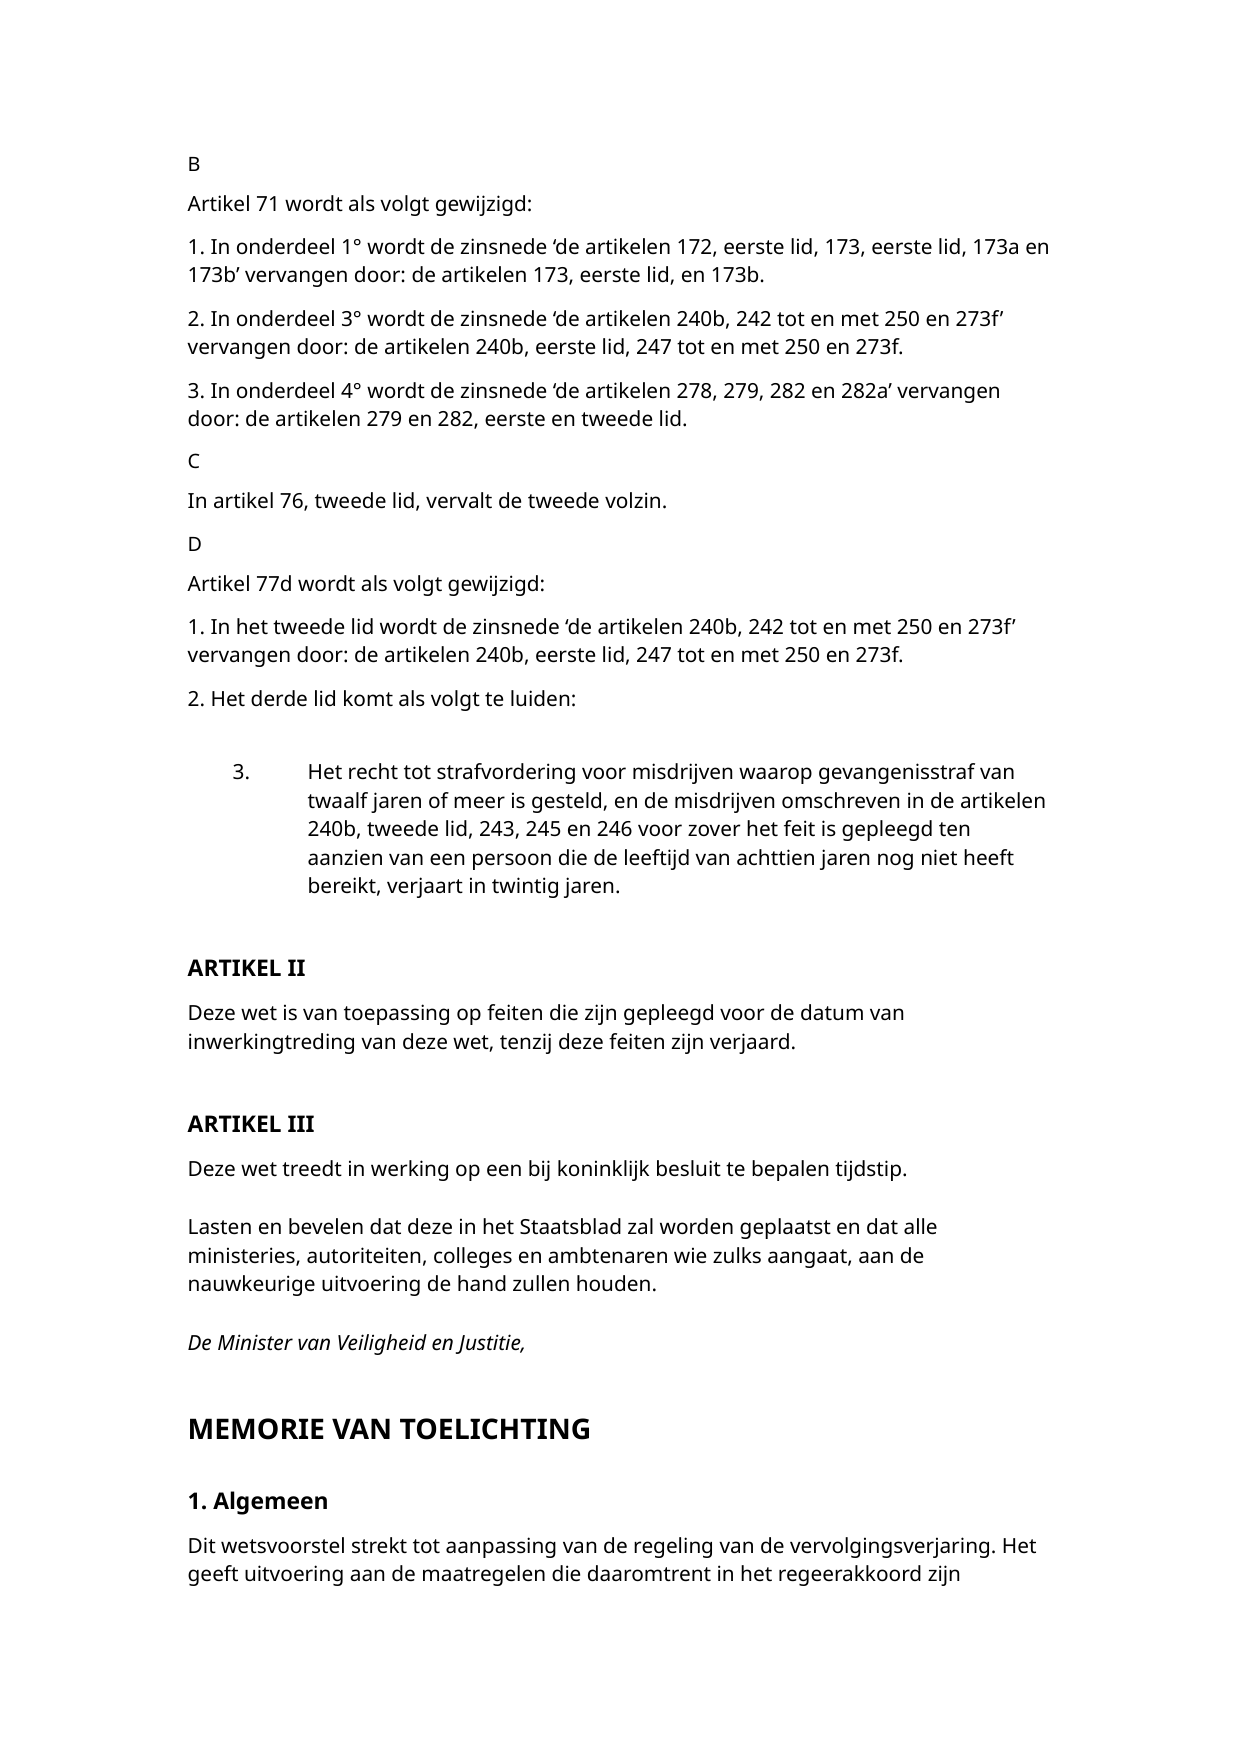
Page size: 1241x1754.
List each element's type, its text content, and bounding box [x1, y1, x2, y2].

list Het recht tot strafvordering voor misdrijven waarop gevangenisstraf van twaalf jaren of meer is gesteld, en de misdrijven omschreven in de artikelen 240b, tweede lid, 243, 245 en 246 voor zover het feit is gepleegd ten aanzien van een persoon die de leeftijd van achttien jaren nog niet heeft bereikt, verjaart in twintig jaren. [232, 757, 1053, 900]
text 2. In onderdeel 3° wordt de zinsnede ‘de artikelen 240b, 242 tot en met 250 en 273f’ vervangen door: de artikelen 240b, eerste lid, 247 tot en met 250 en 273f. [187, 304, 1053, 361]
text 3. In onderdeel 4° wordt de zinsnede ‘de artikelen 278, 279, 282 en 282a’ vervangen door: de artikelen 279 en 282, eerste en tweede lid. [187, 376, 1053, 433]
text Dit wetsvoorstel strekt tot aanpassing van de regeling van de vervolgingsverjaring. Het geeft uitvoering aan de maatregelen die daaromtrent in het regeerakkoord zijn [187, 1531, 1053, 1588]
text In artikel 76, tweede lid, vervalt de tweede volzin. [187, 487, 1053, 515]
subtitle MEMORIE VAN TOELICHTING [187, 1409, 1053, 1447]
subtitle 1. Algemeen [187, 1485, 1053, 1516]
text 2. Het derde lid komt als volgt te luiden: [187, 684, 1053, 712]
text 1. In het tweede lid wordt de zinsnede ‘de artikelen 240b, 242 tot en met 250 en 273f’ vervangen door: de artikelen 240b, eerste lid, 247 tot en met 250 en 273f. [187, 612, 1053, 669]
text Artikel 71 wordt als volgt gewijzigd: [187, 189, 1053, 217]
subtitle ARTIKEL III [187, 1108, 1053, 1139]
text D [187, 530, 1053, 557]
text Deze wet is van toepassing op feiten die zijn gepleegd voor de datum van inwerkingtreding van deze wet, tenzij deze feiten zijn verjaard. [187, 998, 1053, 1055]
text De Minister van Veiligheid en Justitie, [187, 1328, 1053, 1356]
text Lasten en bevelen dat deze in het Staatsblad zal worden geplaatst en dat alle ministeries, autoriteiten, colleges en ambtenaren wie zulks aangaat, aan de nauwkeurige uitvoering de hand zullen houden. [187, 1212, 1053, 1298]
text B [187, 150, 1053, 177]
text Deze wet treedt in werking op een bij koninklijk besluit te bepalen tijdstip. [187, 1154, 1053, 1182]
text 1. In onderdeel 1° wordt de zinsnede ‘de artikelen 172, eerste lid, 173, eerste lid, 173a en 173b’ vervangen door: de artikelen 173, eerste lid, en 173b. [187, 232, 1053, 289]
text Artikel 77d wordt als volgt gewijzigd: [187, 569, 1053, 597]
subtitle ARTIKEL II [187, 952, 1053, 983]
text C [187, 448, 1053, 475]
